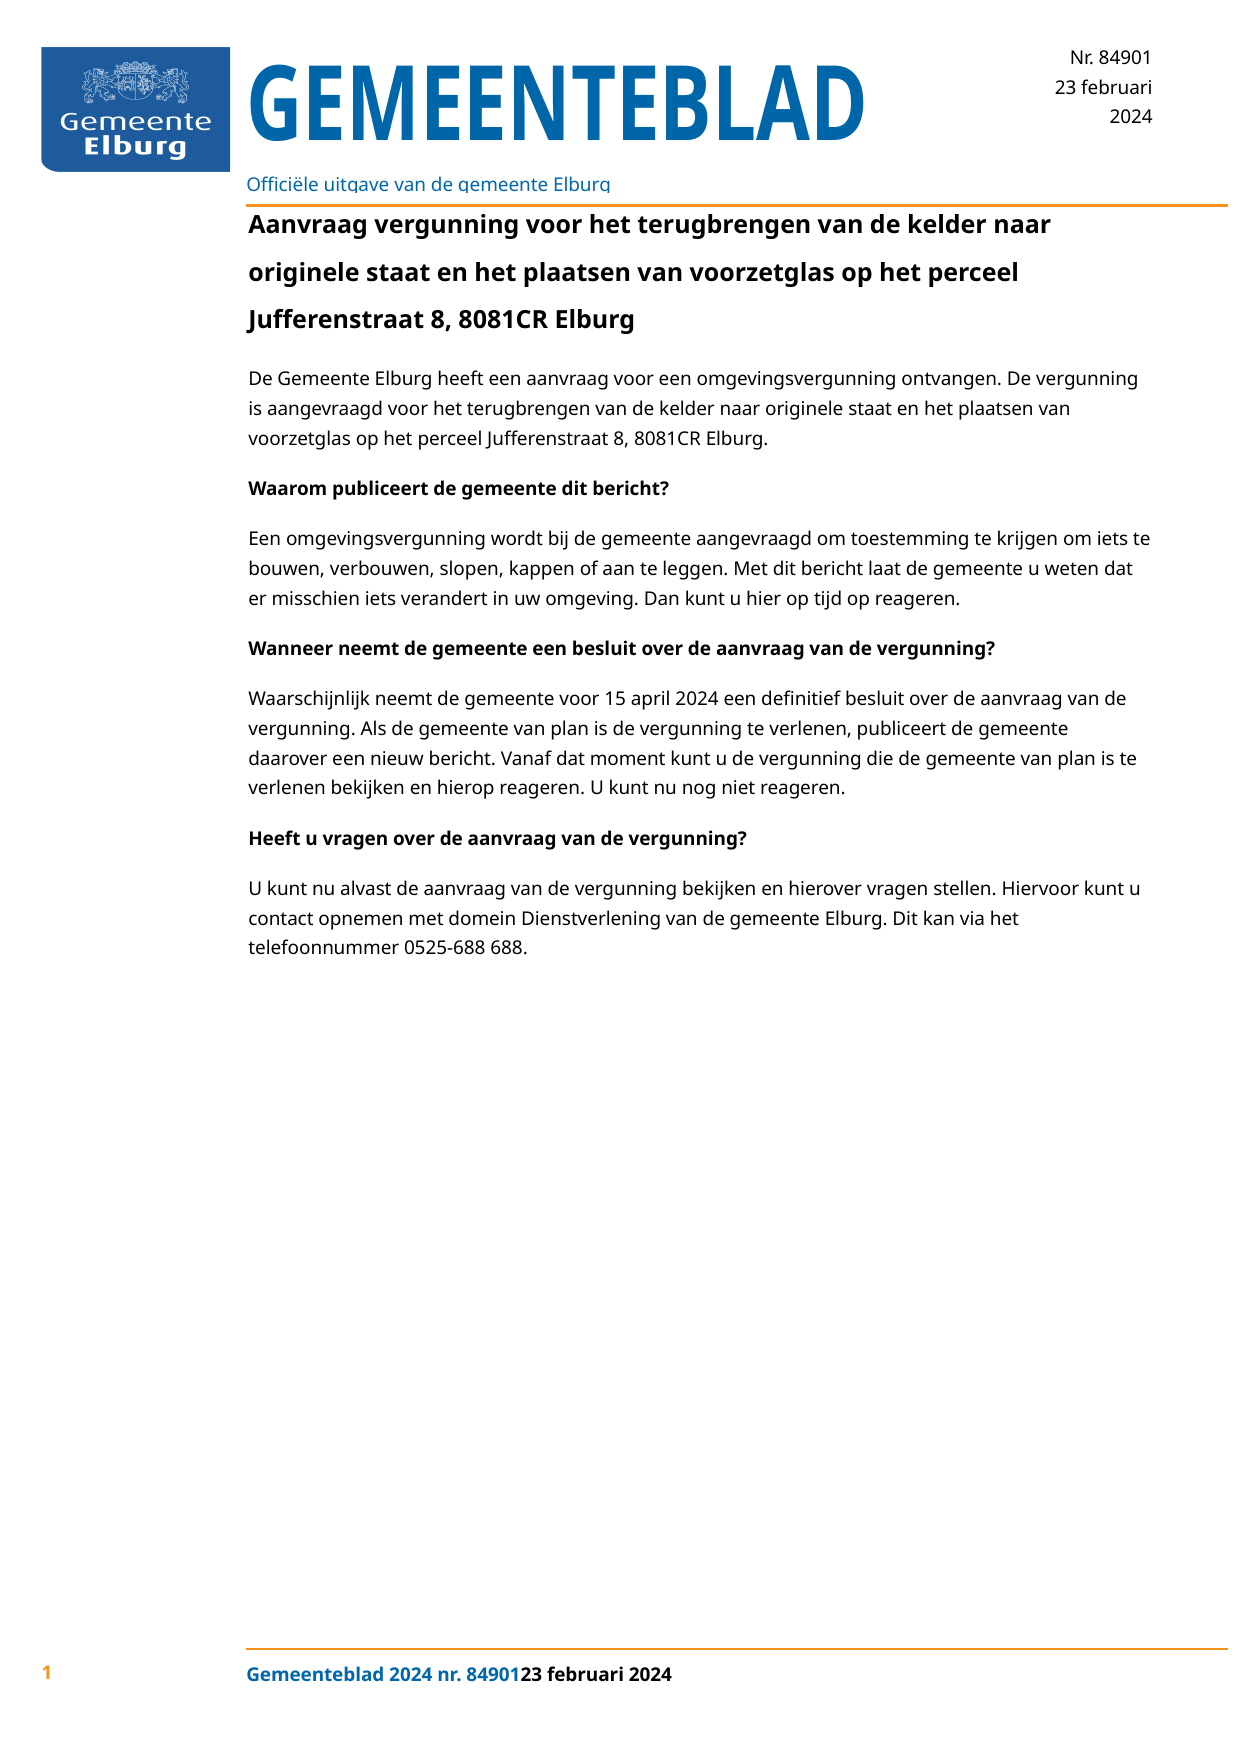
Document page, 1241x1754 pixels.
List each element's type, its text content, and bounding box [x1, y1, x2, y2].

text U kunt nu alvast de aanvraag van de vergunning bekijken en hierover vragen stellen. Hiervoor kunt u contact opnemen met domein Dienstverlening van de gemeente Elburg. Dit kan via het telefoonnummer 0525-688 688. [248, 875, 1152, 960]
text Aanvraag vergunning voor het terugbrengen van de kelder naar originele staat en het plaatsen van voorzetglas op het perceel Jufferenstraat 8, 8081CR Elburg [248, 207, 1152, 336]
text Wanneer neemt de gemeente een besluit over de aanvraag van de vergunning? [248, 635, 1152, 661]
text Heeft u vragen over de aanvraag van de vergunning? [248, 825, 1152, 850]
picture [41, 47, 231, 172]
text Waarschijnlijk neemt de gemeente voor 15 april 2024 een definitief besluit over de aanvraag van de vergunning. Als de gemeente van plan is de vergunning te verlenen, publiceert de gemeente daarover een nieuw bericht. Vanaf dat moment kunt u de vergunning die de gemeente van plan is te verlenen bekijken en hierop reageren. U kunt nu nog niet reageren. [248, 686, 1152, 800]
text De Gemeente Elburg heeft een aanvraag voor een omgevingsvergunning ontvangen. De vergunning is aangevraagd voor het terugbrengen van de kelder naar originele staat en het plaatsen van voorzetglas op het perceel Jufferenstraat 8, 8081CR Elburg. [248, 366, 1152, 450]
text Waarom publiceert de gemeente dit bericht? [248, 475, 1152, 501]
text Een omgevingsvergunning wordt bij de gemeente aangevraagd om toestemming te krijgen om iets te bouwen, verbouwen, slopen, kappen of aan te leggen. Met dit bericht laat de gemeente u weten dat er misschien iets verandert in uw omgeving. Dan kunt u hier op tijd op reageren. [248, 526, 1152, 610]
